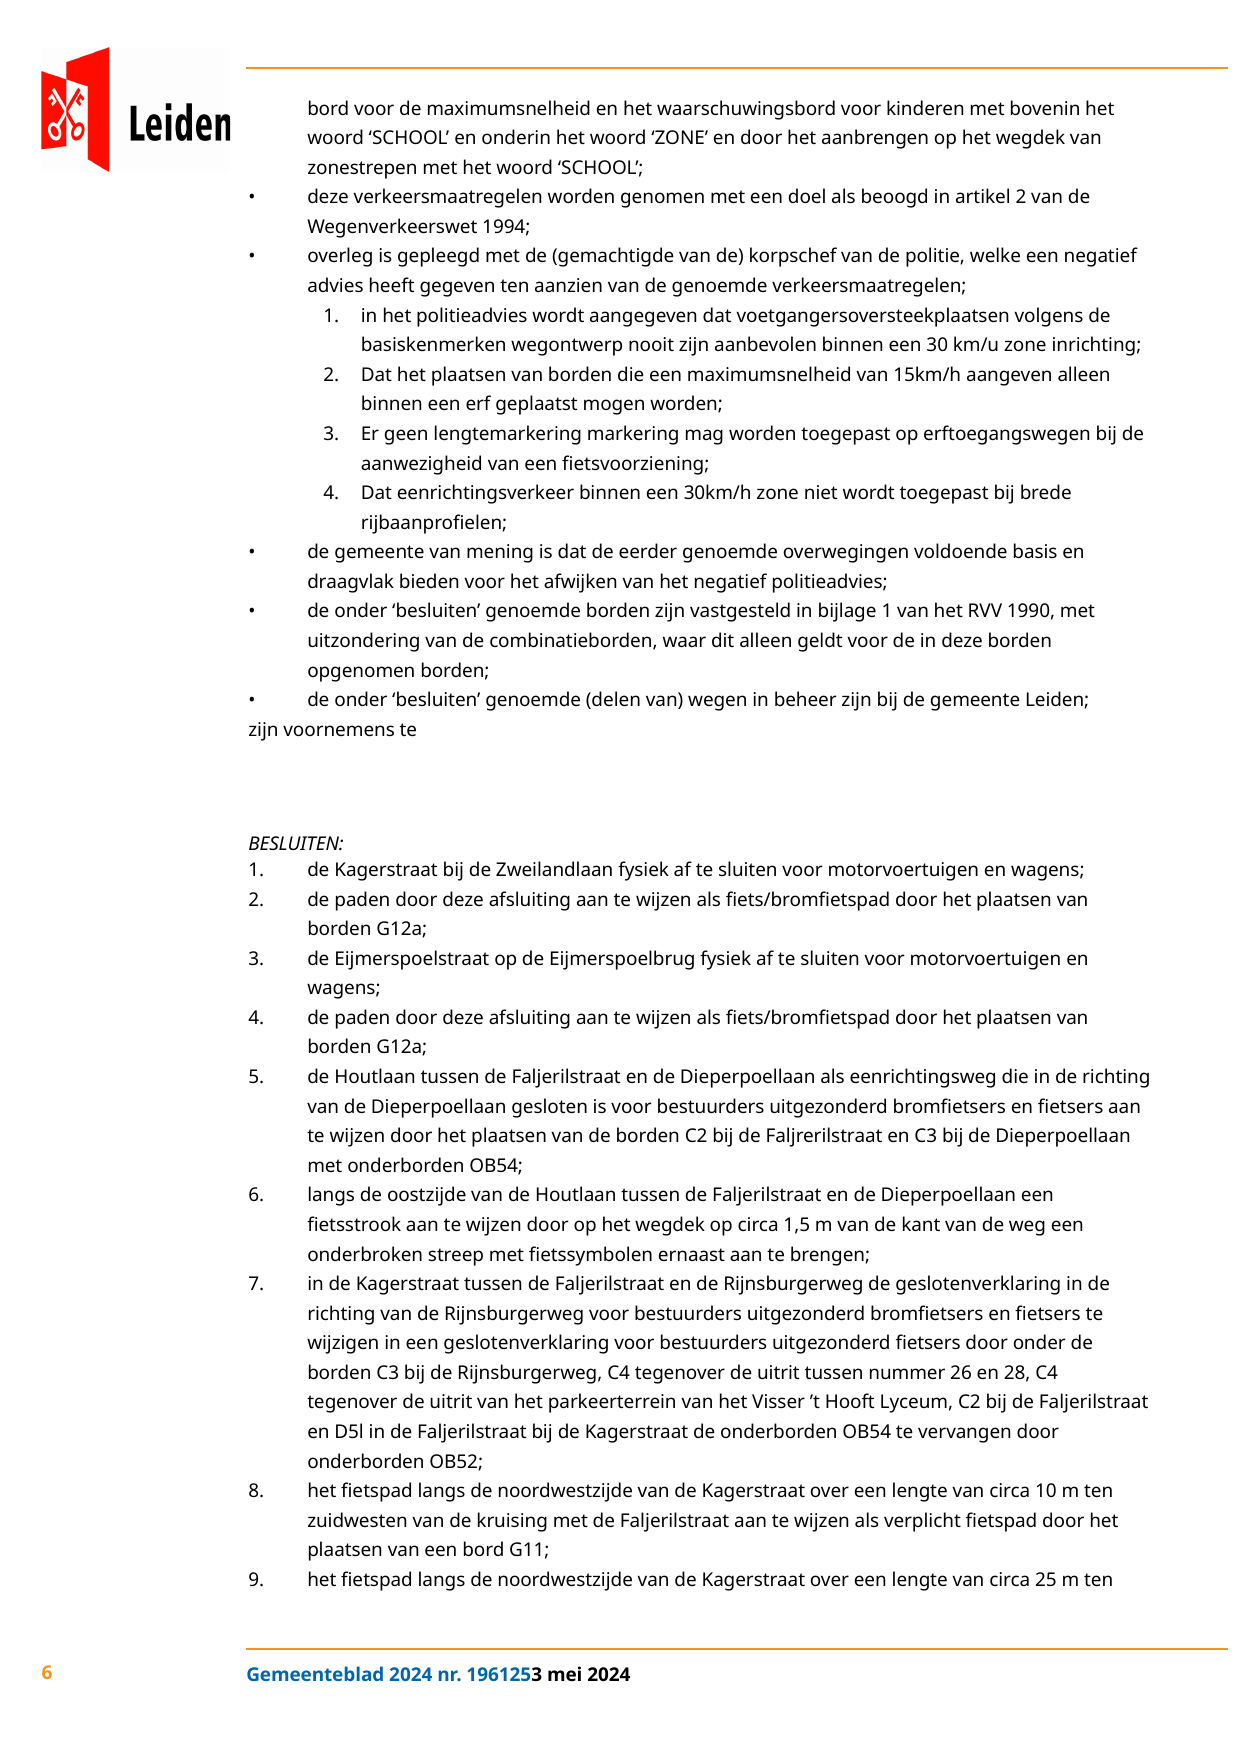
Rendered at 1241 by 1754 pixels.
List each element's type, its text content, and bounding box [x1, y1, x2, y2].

list de paden door deze afsluiting aan te wijzen als fiets/bromfietspad door het plaatsen van borden G12a; [248, 1004, 1152, 1059]
text zijn voornemens te [248, 716, 1152, 742]
list de Kagerstraat bij de Zweilandlaan fysiek af te sluiten voor motorvoertuigen en wagens; [248, 856, 1152, 882]
list het fietspad langs de noordwestzijde van de Kagerstraat over een lengte van circa 25 m ten [248, 1566, 1152, 1592]
list in de Kagerstraat tussen de Faljerilstraat en de Rijnsburgerweg de geslotenverklaring in de richting van de Rijnsburgerweg voor bestuurders uitgezonderd bromfietsers en fietsers te wijzigen in een geslotenverklaring voor bestuurders uitgezonderd fietsers door onder de borden C3 bij de Rijnsburgerweg, C4 tegenover de uitrit tussen nummer 26 en 28, C4 tegenover de uitrit van het parkeerterrein van het Visser ’t Hooft Lyceum, C2 bij de Faljerilstraat en D5l in de Faljerilstraat bij de Kagerstraat de onderborden OB54 te vervangen door onderborden OB52; [248, 1270, 1152, 1473]
text BESLUITEN: [248, 830, 1152, 856]
list in het politieadvies wordt aangegeven dat voetgangersoversteekplaatsen volgens de basiskenmerken wegontwerp nooit zijn aanbevolen binnen een 30 km/u zone inrichting; [323, 302, 1152, 357]
list Er geen lengtemarkering markering mag worden toegepast op erftoegangswegen bij de aanwezigheid van een fietsvoorziening; [323, 420, 1152, 476]
list de onder ‘besluiten’ genoemde borden zijn vastgesteld in bijlage 1 van het RVV 1990, met uitzondering van de combinatieborden, waar dit alleen geldt voor de in deze borden opgenomen borden; [248, 598, 1152, 683]
list Dat eenrichtingsverkeer binnen een 30km/h zone niet wordt toegepast bij brede rijbaanprofielen; [323, 479, 1152, 535]
list de gemeente van mening is dat de eerder genoemde overwegingen voldoende basis en draagvlak bieden voor het afwijken van het negatief politieadvies; [248, 538, 1152, 594]
list bord voor de maximumsnelheid en het waarschuwingsbord voor kinderen met bovenin het woord ‘SCHOOL’ en onderin het woord ‘ZONE’ en door het aanbrengen op het wegdek van zonestrepen met het woord ‘SCHOOL’; [248, 95, 1152, 180]
list de Houtlaan tussen de Faljerilstraat en de Dieperpoellaan als eenrichtingsweg die in de richting van de Dieperpoellaan gesloten is voor bestuurders uitgezonderd bromfietsers en fietsers aan te wijzen door het plaatsen van de borden C2 bij de Faljrerilstraat en C3 bij de Dieperpoellaan met onderborden OB54; [248, 1063, 1152, 1178]
list de Eijmerspoelstraat op de Eijmerspoelbrug fysiek af te sluiten voor motorvoertuigen en wagens; [248, 945, 1152, 1000]
list de onder ‘besluiten’ genoemde (delen van) wegen in beheer zijn bij de gemeente Leiden; [248, 686, 1152, 712]
picture [41, 47, 231, 172]
list langs de oostzijde van de Houtlaan tussen de Faljerilstraat en de Dieperpoellaan een fietsstrook aan te wijzen door op het wegdek op circa 1,5 m van de kant van de weg een onderbroken streep met fietssymbolen ernaast aan te brengen; [248, 1182, 1152, 1266]
list Dat het plaatsen van borden die een maximumsnelheid van 15km/h aangeven alleen binnen een erf geplaatst mogen worden; [323, 361, 1152, 416]
list deze verkeersmaatregelen worden genomen met een doel als beoogd in artikel 2 van de Wegenverkeerswet 1994; [248, 183, 1152, 239]
list overleg is gepleegd met de (gemachtigde van de) korpschef van de politie, welke een negatief advies heeft gegeven ten aanzien van de genoemde verkeersmaatregelen; [248, 243, 1152, 298]
list de paden door deze afsluiting aan te wijzen als fiets/bromfietspad door het plaatsen van borden G12a; [248, 886, 1152, 941]
list het fietspad langs de noordwestzijde van de Kagerstraat over een lengte van circa 10 m ten zuidwesten van de kruising met de Faljerilstraat aan te wijzen als verplicht fietspad door het plaatsen van een bord G11; [248, 1477, 1152, 1562]
